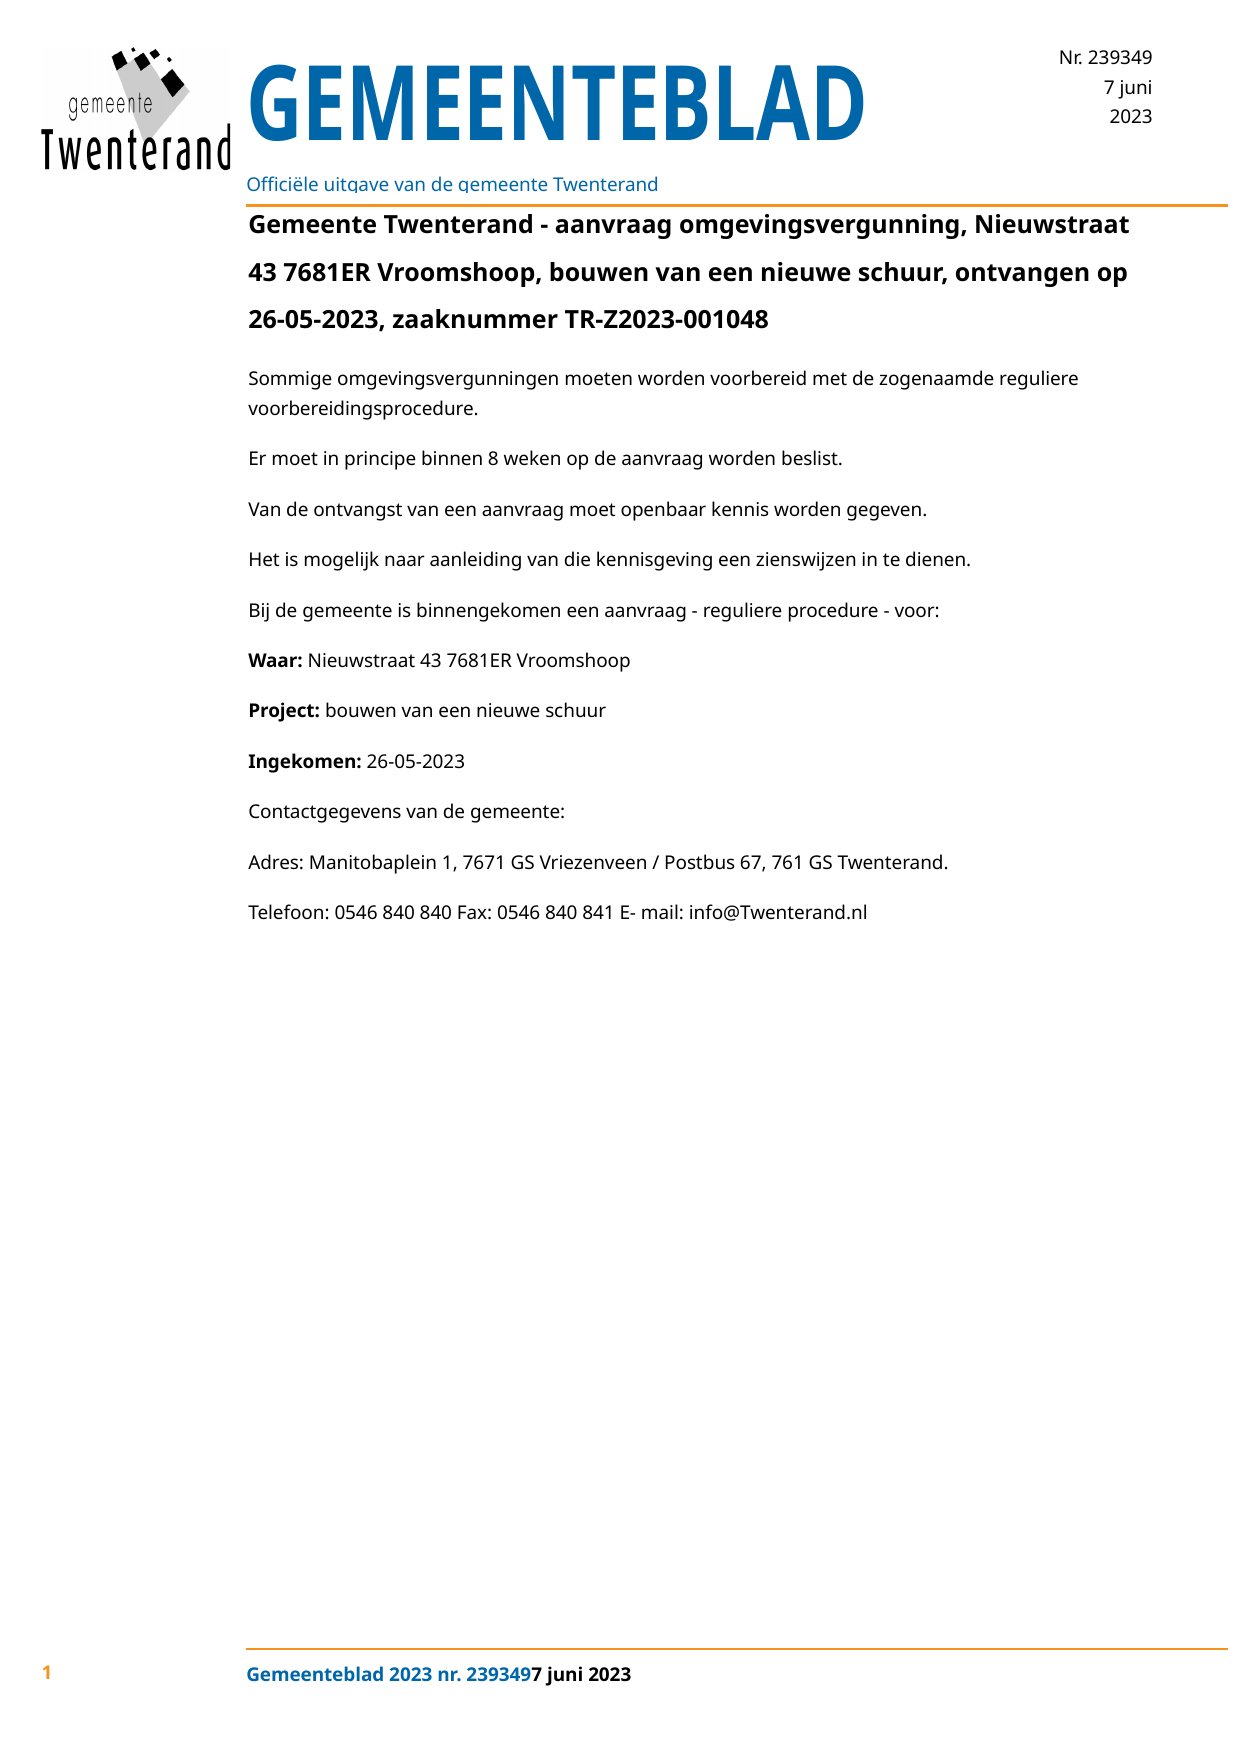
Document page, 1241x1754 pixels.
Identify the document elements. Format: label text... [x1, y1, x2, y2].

text Bij de gemeente is binnengekomen een aanvraag - reguliere procedure - voor: [248, 597, 1152, 622]
text Ingekomen: 26-05-2023 [248, 748, 1152, 774]
text Van de ontvangst van een aanvraag moet openbaar kennis worden gegeven. [248, 496, 1152, 522]
text Contactgegevens van de gemeente: [248, 798, 1152, 824]
text Het is mogelijk naar aanleiding van die kennisgeving een zienswijzen in te dienen. [248, 546, 1152, 572]
text Gemeente Twenterand - aanvraag omgevingsvergunning, Nieuwstraat 43 7681ER Vroomshoop, bouwen van een nieuwe schuur, ontvangen op 26-05-2023, zaaknummer TR-Z2023-001048 [248, 207, 1152, 336]
text Er moet in principe binnen 8 weken op de aanvraag worden beslist. [248, 446, 1152, 471]
text Adres: Manitobaplein 1, 7671 GS Vriezenveen / Postbus 67, 761 GS Twenterand. [248, 849, 1152, 874]
text Sommige omgevingsvergunningen moeten worden voorbereid met de zogenaamde reguliere voorbereidingsprocedure. [248, 366, 1152, 421]
text Project: bouwen van een nieuwe schuur [248, 698, 1152, 723]
text Telefoon: 0546 840 840 Fax: 0546 840 841 E- mail: info@Twenterand.nl [248, 899, 1152, 925]
picture [41, 47, 231, 172]
text Waar: Nieuwstraat 43 7681ER Vroomshoop [248, 647, 1152, 673]
